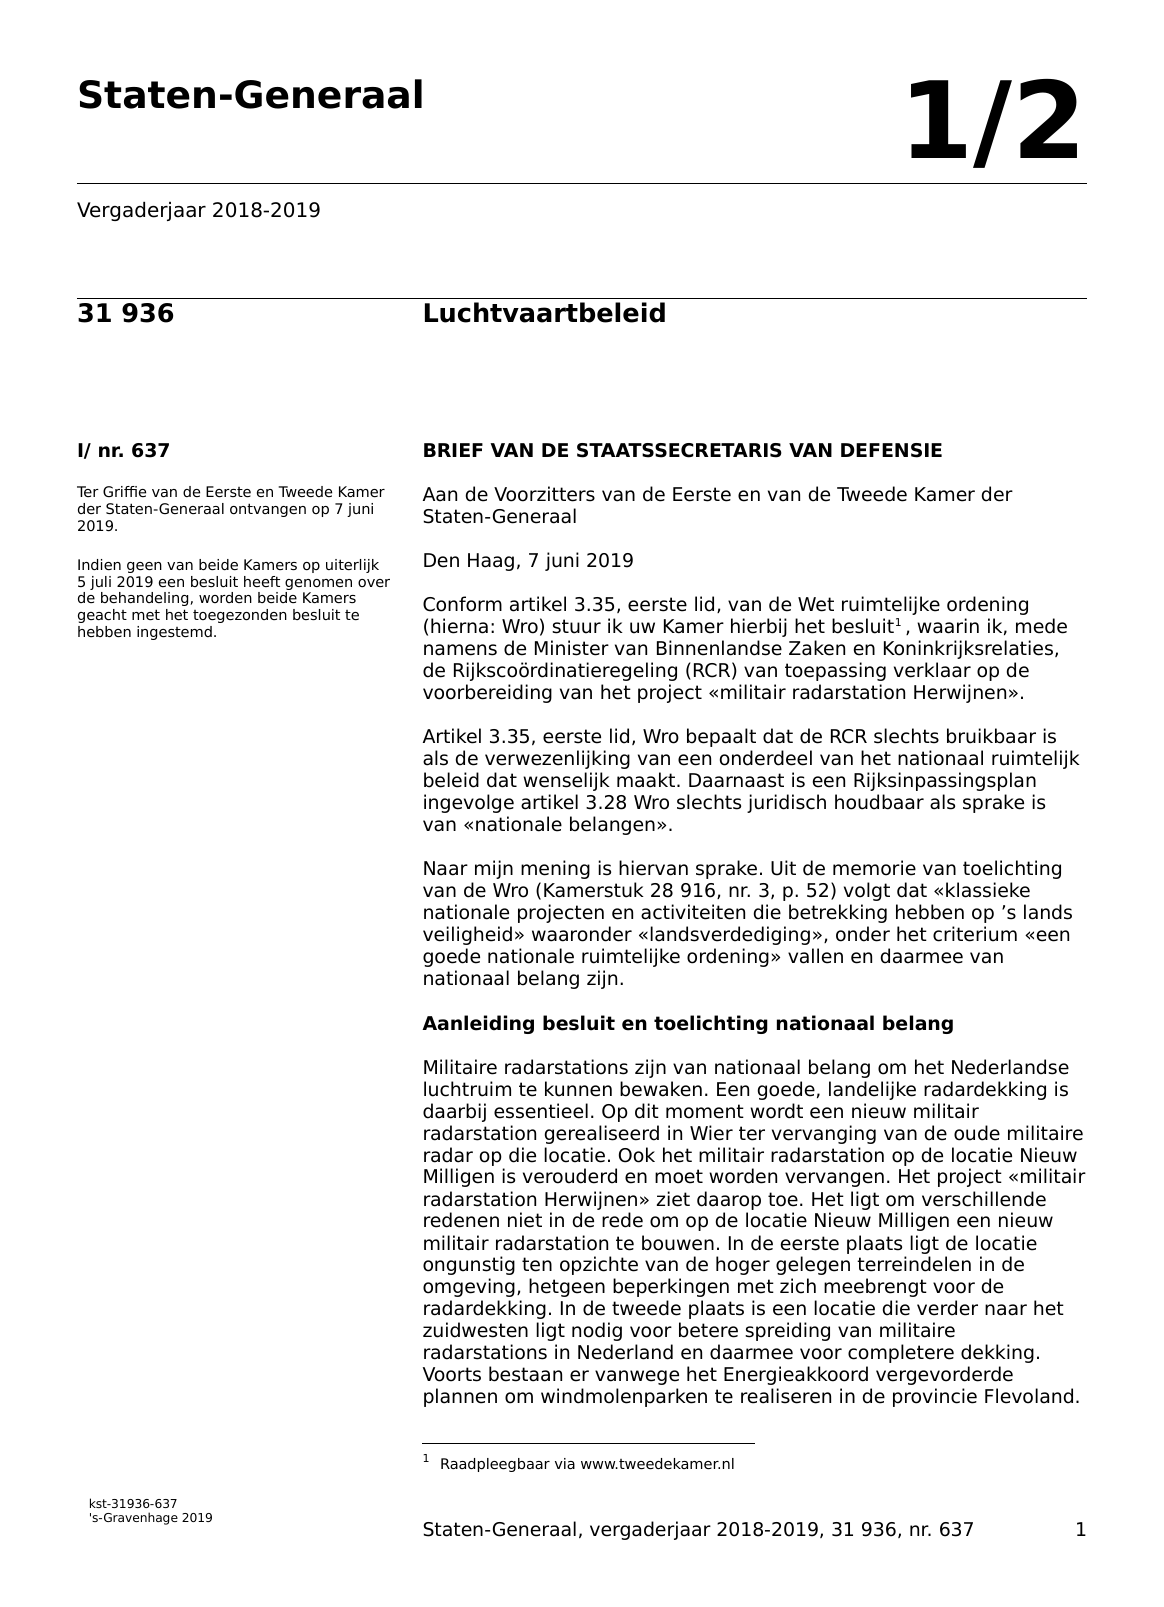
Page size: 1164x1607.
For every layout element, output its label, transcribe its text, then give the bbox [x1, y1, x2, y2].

table_header Staten-Generaal [77, 59, 886, 183]
text Aan de Voorzitters van de Eerste en van de Tweede Kamer der Staten-Generaal [422, 484, 1087, 528]
text kst-31936-637 [88, 1497, 323, 1511]
text Den Haag, 7 juni 2019 [422, 550, 1087, 572]
text Ter Griffie van de Eerste en Tweede Kamer der Staten-Generaal ontvangen op 7 juni 2019. [77, 484, 399, 534]
subtitle 31 936 Luchtvaartbeleid [77, 299, 1087, 329]
text Raadpleegbaar via www.tweedekamer.nl [422, 1452, 1087, 1474]
text Artikel 3.35, eerste lid, Wro bepaalt dat de RCR slechts bruikbaar is als de verwezenlijking van een onderdeel van het nationaal ruimtelijk beleid dat wenselijk maakt. Daarnaast is een Rijksinpassingsplan ingevolge artikel 3.28 Wro slechts juridisch houdbaar als sprake is van «nationale belangen». [422, 726, 1087, 836]
text Militaire radarstations zijn van nationaal belang om het Nederlandse luchtruim te kunnen bewaken. Een goede, landelijke radardekking is daarbij essentieel. Op dit moment wordt een nieuw militair radarstation gerealiseerd in Wier ter vervanging van de oude militaire radar op die locatie. Ook het militair radarstation op de locatie Nieuw Milligen is verouderd en moet worden vervangen. Het project «militair radarstation Herwijnen» ziet daarop toe. Het ligt om verschillende redenen niet in de rede om op de locatie Nieuw Milligen een nieuw militair radarstation te bouwen. In de eerste plaats ligt de locatie ongunstig ten opzichte van de hoger gelegen terreindelen in de omgeving, hetgeen beperkingen met zich meebrengt voor de radardekking. In de tweede plaats is een locatie die verder naar het zuidwesten ligt nodig voor betere spreiding van militaire radarstations in Nederland en daarmee voor completere dekking. Voorts bestaan er vanwege het Energieakkoord vergevorderde plannen om windmolenparken te realiseren in de provincie Flevoland. [422, 1057, 1087, 1408]
text Indien geen van beide Kamers op uiterlijk 5 juli 2019 een besluit heeft genomen over de behandeling, worden beide Kamers geacht met het toegezonden besluit te hebben ingestemd. [77, 557, 399, 641]
text Conform artikel 3.35, eerste lid, van de Wet ruimtelijke ordening (hierna: Wro) stuur ik uw Kamer hierbij het besluit, waarin ik, mede namens de Minister van Binnenlandse Zaken en Koninkrijksrelaties, de Rijkscoördinatieregeling (RCR) van toepassing verklaar op de voorbereiding van het project «militair radarstation Herwijnen». [422, 594, 1087, 704]
table_header 1/2 [886, 59, 1087, 183]
text [77, 534, 399, 557]
subtitle Aanleiding besluit en toelichting nationaal belang [422, 1012, 1087, 1034]
subtitle I/ nr. 637 BRIEF VAN DE STAATSSECRETARIS VAN DEFENSIE [77, 440, 1087, 462]
text Naar mijn mening is hiervan sprake. Uit de memorie van toelichting van de Wro (Kamerstuk 28 916, nr. 3, p. 52) volgt dat «klassieke nationale projecten en activiteiten die betrekking hebben op ’s lands veiligheid» waaronder «landsverdediging», onder het criterium «een goede nationale ruimtelijke ordening» vallen en daarmee van nationaal belang zijn. [422, 858, 1087, 990]
table_cell Vergaderjaar 2018-2019 [77, 184, 1087, 298]
text 's-Gravenhage 2019 [88, 1511, 323, 1525]
